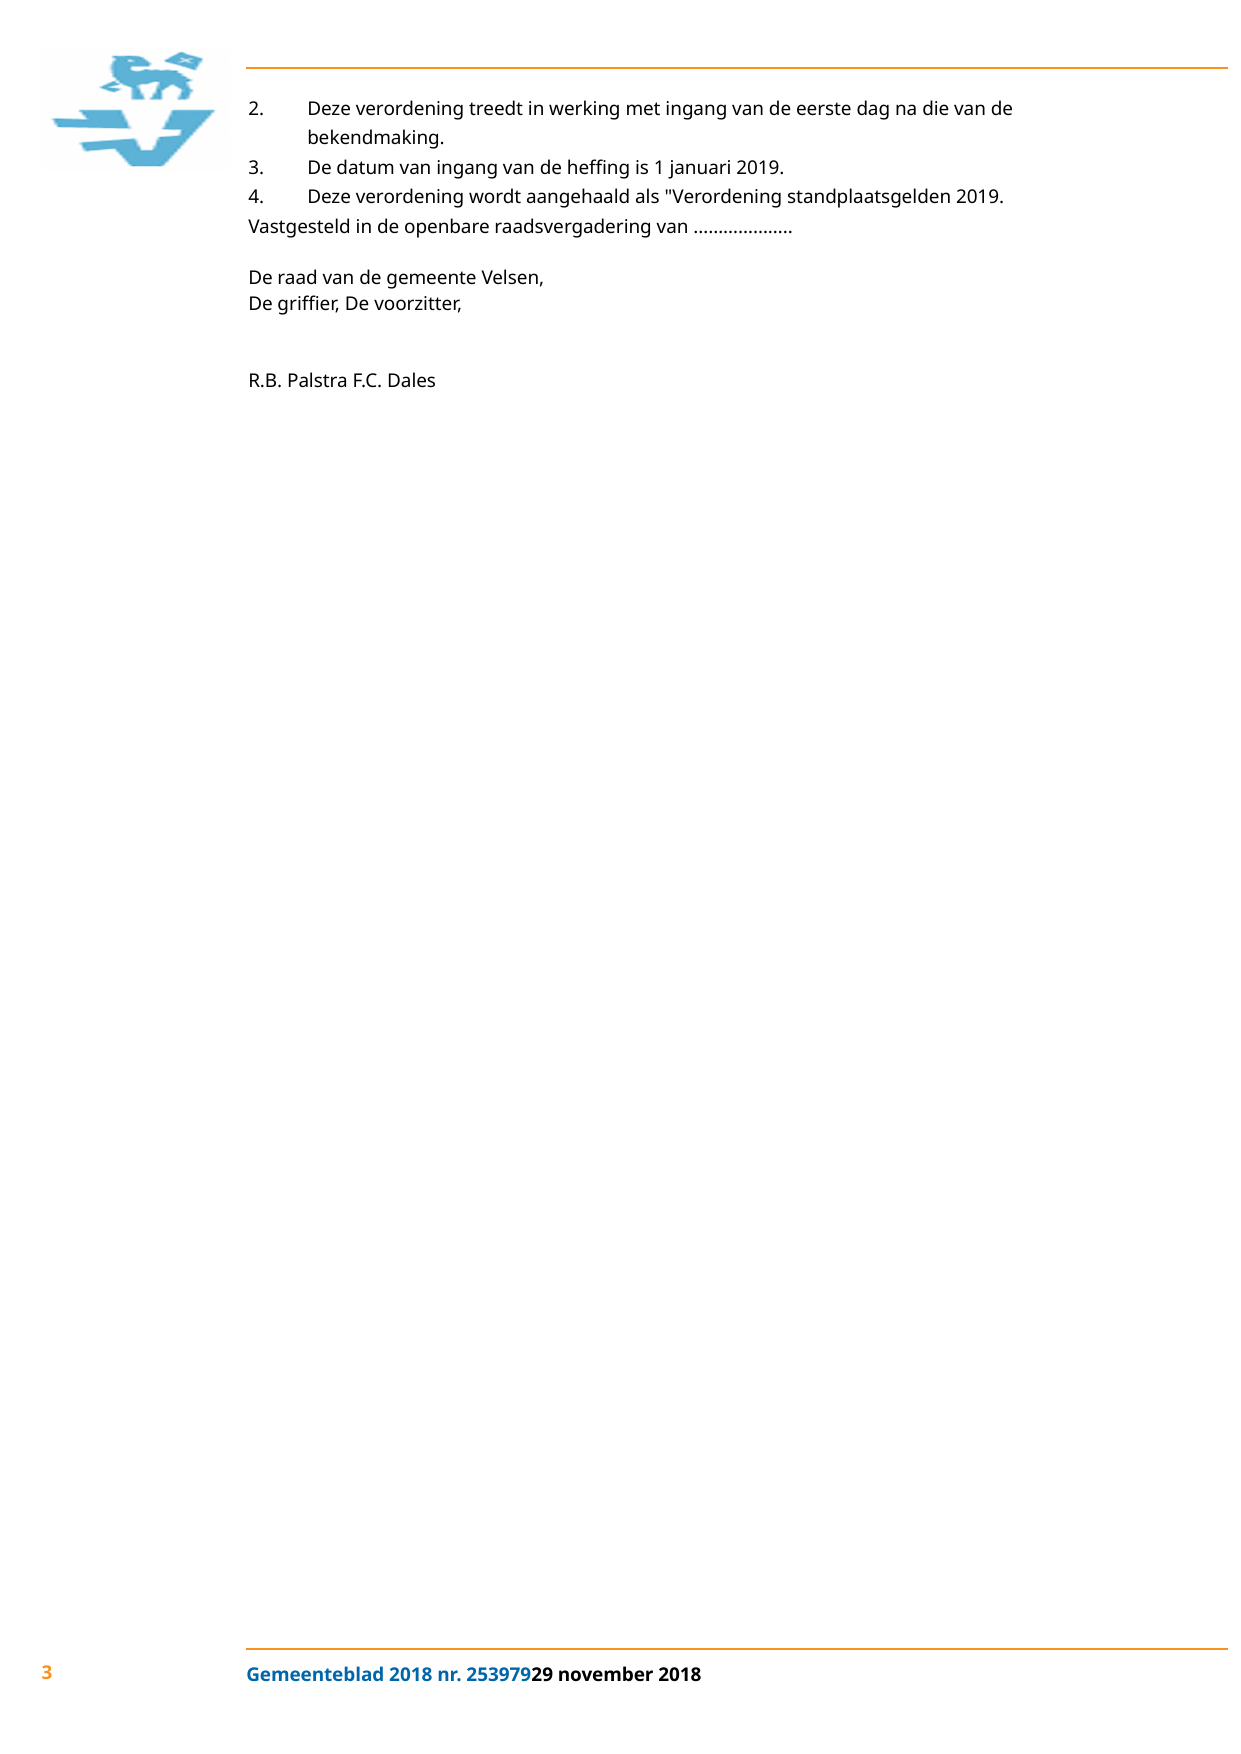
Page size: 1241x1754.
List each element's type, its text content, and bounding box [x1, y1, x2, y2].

text Vastgesteld in de openbare raadsvergadering van ……………….. [248, 213, 1152, 239]
list De datum van ingang van de heffing is 1 januari 2019. [248, 154, 1152, 180]
list Deze verordening wordt aangehaald als "Verordening standplaatsgelden 2019. [248, 183, 1152, 209]
text De raad van de gemeente Velsen, [248, 264, 1152, 290]
picture [41, 47, 231, 172]
text R.B. Palstra F.C. Dales [248, 367, 1152, 393]
list Deze verordening treedt in werking met ingang van de eerste dag na die van de bekendmaking. [248, 95, 1152, 150]
text De griffier, De voorzitter, [248, 290, 1152, 316]
